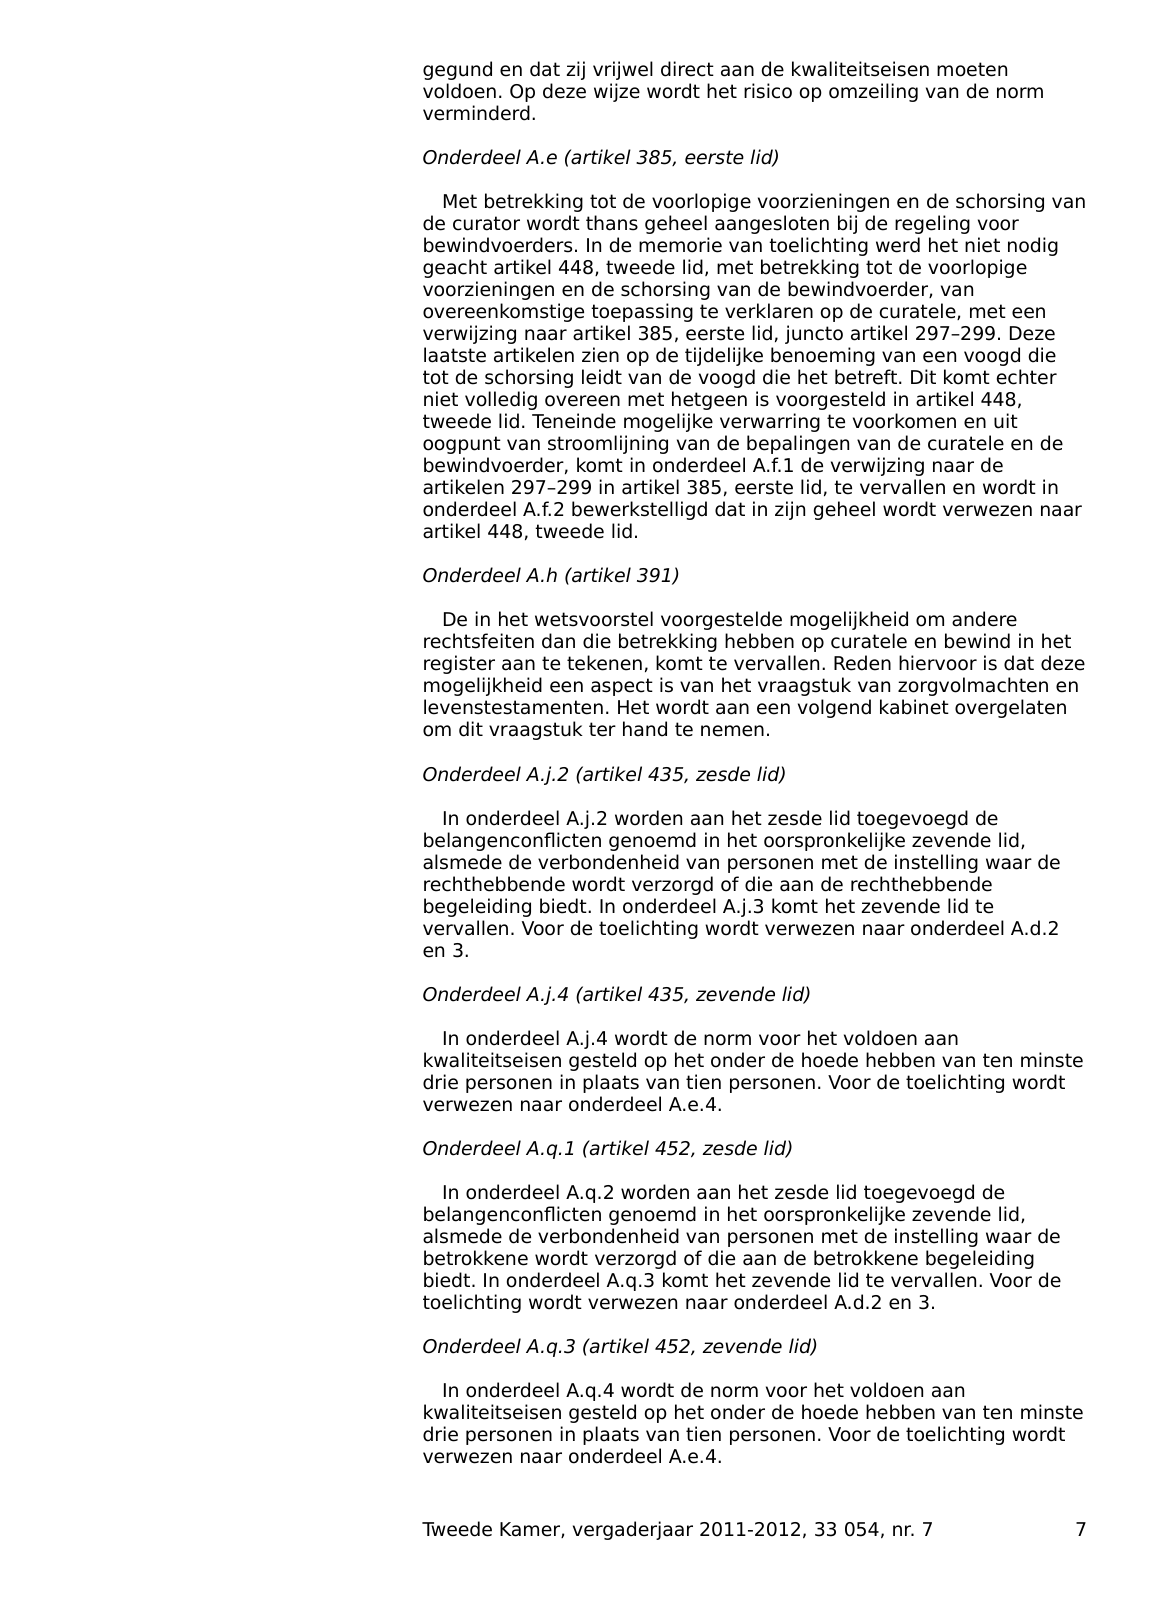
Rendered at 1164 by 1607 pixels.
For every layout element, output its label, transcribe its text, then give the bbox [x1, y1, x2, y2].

subtitle Onderdeel A.e (artikel 385, eerste lid) [422, 147, 1087, 169]
subtitle Onderdeel A.h (artikel 391) [422, 565, 1087, 587]
subtitle Onderdeel A.q.3 (artikel 452, zevende lid) [422, 1336, 1087, 1358]
text De in het wetsvoorstel voorgestelde mogelijkheid om andere rechtsfeiten dan die betrekking hebben op curatele en bewind in het register aan te tekenen, komt te vervallen. Reden hiervoor is dat deze mogelijkheid een aspect is van het vraagstuk van zorgvolmachten en levenstestamenten. Het wordt aan een volgend kabinet overgelaten om dit vraagstuk ter hand te nemen. [422, 609, 1087, 741]
subtitle Onderdeel A.q.1 (artikel 452, zesde lid) [422, 1138, 1087, 1160]
text gegund en dat zij vrijwel direct aan de kwaliteitseisen moeten voldoen. Op deze wijze wordt het risico op omzeiling van de norm verminderd. [422, 59, 1087, 125]
subtitle Onderdeel A.j.2 (artikel 435, zesde lid) [422, 763, 1087, 785]
text In onderdeel A.q.4 wordt de norm voor het voldoen aan kwaliteitseisen gesteld op het onder de hoede hebben van ten minste drie personen in plaats van tien personen. Voor de toelichting wordt verwezen naar onderdeel A.e.4. [422, 1380, 1087, 1468]
text In onderdeel A.j.4 wordt de norm voor het voldoen aan kwaliteitseisen gesteld op het onder de hoede hebben van ten minste drie personen in plaats van tien personen. Voor de toelichting wordt verwezen naar onderdeel A.e.4. [422, 1028, 1087, 1116]
text In onderdeel A.q.2 worden aan het zesde lid toegevoegd de belangenconflicten genoemd in het oorspronkelijke zevende lid, alsmede de verbondenheid van personen met de instelling waar de betrokkene wordt verzorgd of die aan de betrokkene begeleiding biedt. In onderdeel A.q.3 komt het zevende lid te vervallen. Voor de toelichting wordt verwezen naar onderdeel A.d.2 en 3. [422, 1182, 1087, 1314]
subtitle Onderdeel A.j.4 (artikel 435, zevende lid) [422, 984, 1087, 1006]
text In onderdeel A.j.2 worden aan het zesde lid toegevoegd de belangenconflicten genoemd in het oorspronkelijke zevende lid, alsmede de verbondenheid van personen met de instelling waar de rechthebbende wordt verzorgd of die aan de rechthebbende begeleiding biedt. In onderdeel A.j.3 komt het zevende lid te vervallen. Voor de toelichting wordt verwezen naar onderdeel A.d.2 en 3. [422, 808, 1087, 961]
text Met betrekking tot de voorlopige voorzieningen en de schorsing van de curator wordt thans geheel aangesloten bij de regeling voor bewindvoerders. In de memorie van toelichting werd het niet nodig geacht artikel 448, tweede lid, met betrekking tot de voorlopige voorzieningen en de schorsing van de bewindvoerder, van overeenkomstige toepassing te verklaren op de curatele, met een verwijzing naar artikel 385, eerste lid, juncto artikel 297–299. Deze laatste artikelen zien op de tijdelijke benoeming van een voogd die tot de schorsing leidt van de voogd die het betreft. Dit komt echter niet volledig overeen met hetgeen is voorgesteld in artikel 448, tweede lid. Teneinde mogelijke verwarring te voorkomen en uit oogpunt van stroomlijning van de bepalingen van de curatele en de bewindvoerder, komt in onderdeel A.f.1 de verwijzing naar de artikelen 297–299 in artikel 385, eerste lid, te vervallen en wordt in onderdeel A.f.2 bewerkstelligd dat in zijn geheel wordt verwezen naar artikel 448, tweede lid. [422, 191, 1087, 543]
